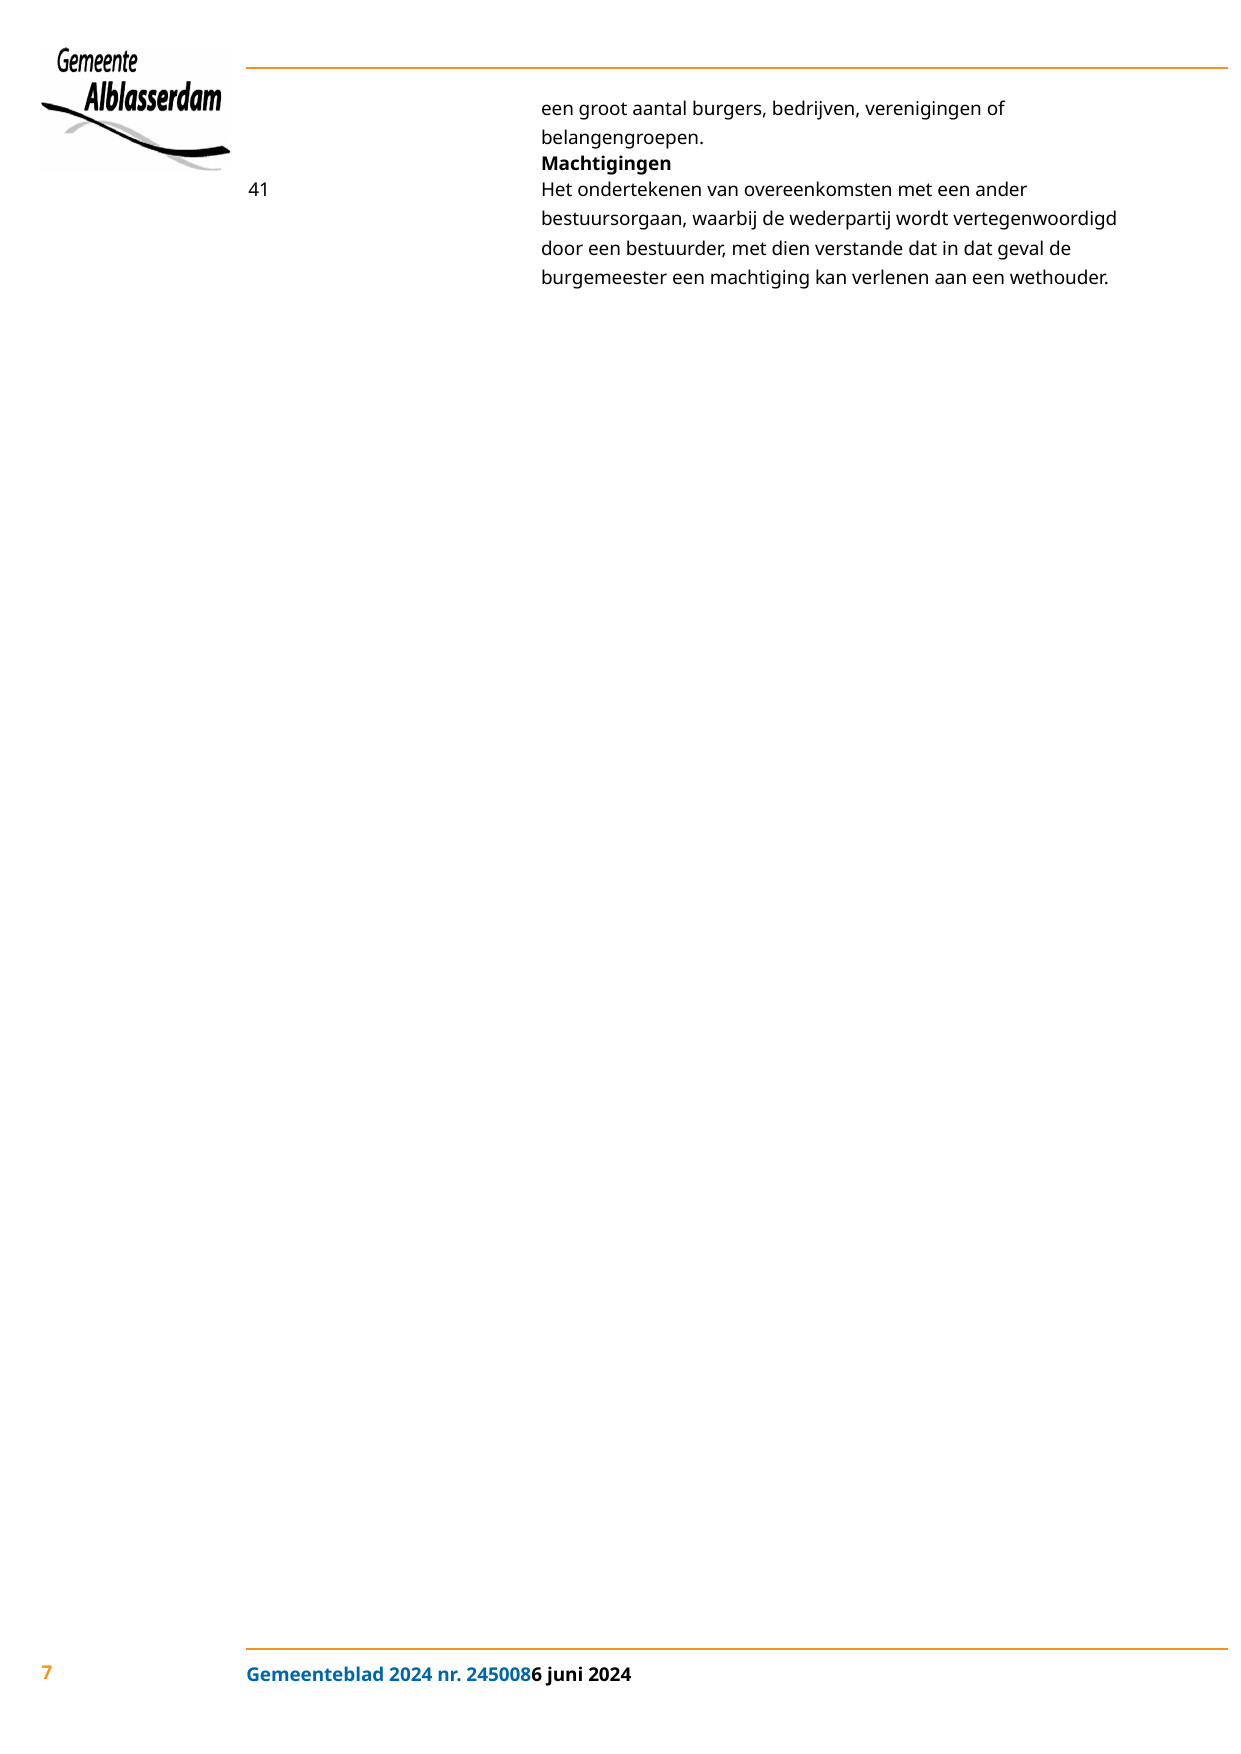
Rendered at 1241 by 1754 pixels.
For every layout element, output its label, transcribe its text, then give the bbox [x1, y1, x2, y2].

table_cell een groot aantal burgers, bedrijven, verenigingen of belangengroepen. [541, 95, 1152, 150]
table_cell Het ondertekenen van overeenkomsten met een ander bestuursorgaan, waarbij de wederpartij wordt vertegenwoordigd door een bestuurder, met dien verstande dat in dat geval de burgemeester een machtiging kan verlenen aan een wethouder. [541, 176, 1152, 290]
picture [41, 47, 231, 172]
table_cell Machtigingen [541, 150, 1152, 176]
table_cell [248, 95, 541, 150]
table_cell 41 [248, 176, 541, 290]
table_cell [248, 150, 541, 176]
